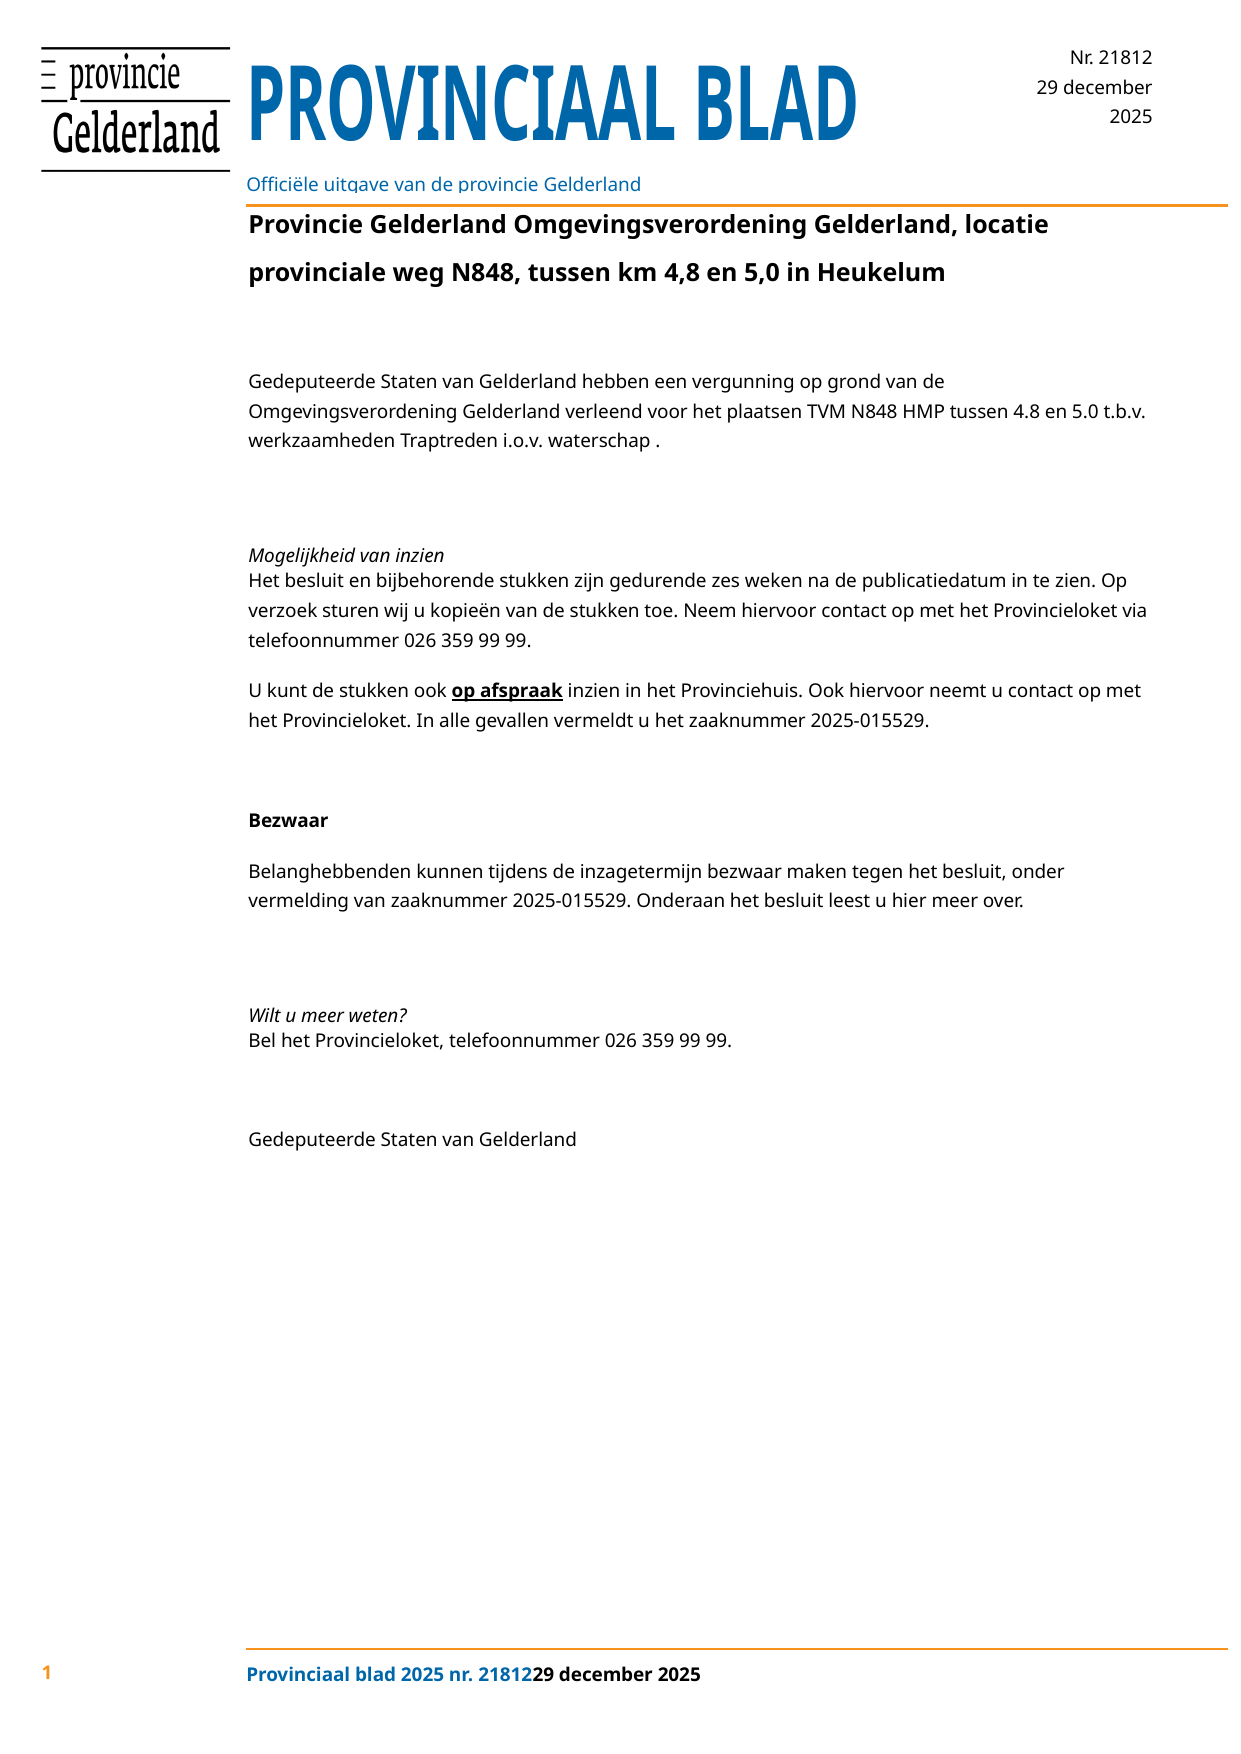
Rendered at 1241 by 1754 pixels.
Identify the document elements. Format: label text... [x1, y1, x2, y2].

text Bel het Provincieloket, telefoonnummer 026 359 99 99. [248, 1028, 1152, 1053]
text Provincie Gelderland Omgevingsverordening Gelderland, locatie provinciale weg N848, tussen km 4,8 en 5,0 in Heukelum [248, 207, 1152, 288]
text Belanghebbenden kunnen tijdens de inzagetermijn bezwaar maken tegen het besluit, onder vermelding van zaaknummer 2025-015529. Onderaan het besluit leest u hier meer over. [248, 858, 1152, 913]
text Gedeputeerde Staten van Gelderland hebben een vergunning op grond van de Omgevingsverordening Gelderland verleend voor het plaatsen TVM N848 HMP tussen 4.8 en 5.0 t.b.v. werkzaamheden Traptreden i.o.v. waterschap . [248, 368, 1152, 453]
picture [41, 47, 231, 172]
text Bezwaar [248, 808, 1152, 833]
text Mogelijkheid van inzien [248, 542, 1152, 568]
text U kunt de stukken ook op afspraak inzien in het Provinciehuis. Ook hiervoor neemt u contact op met het Provincieloket. In alle gevallen vermeldt u het zaaknummer 2025-015529. [248, 677, 1152, 732]
text Het besluit en bijbehorende stukken zijn gedurende zes weken na de publicatiedatum in te zien. Op verzoek sturen wij u kopieën van de stukken toe. Neem hiervoor contact op met het Provincieloket via telefoonnummer 026 359 99 99. [248, 568, 1152, 652]
text Gedeputeerde Staten van Gelderland [248, 1126, 1152, 1152]
text Wilt u meer weten? [248, 1002, 1152, 1028]
